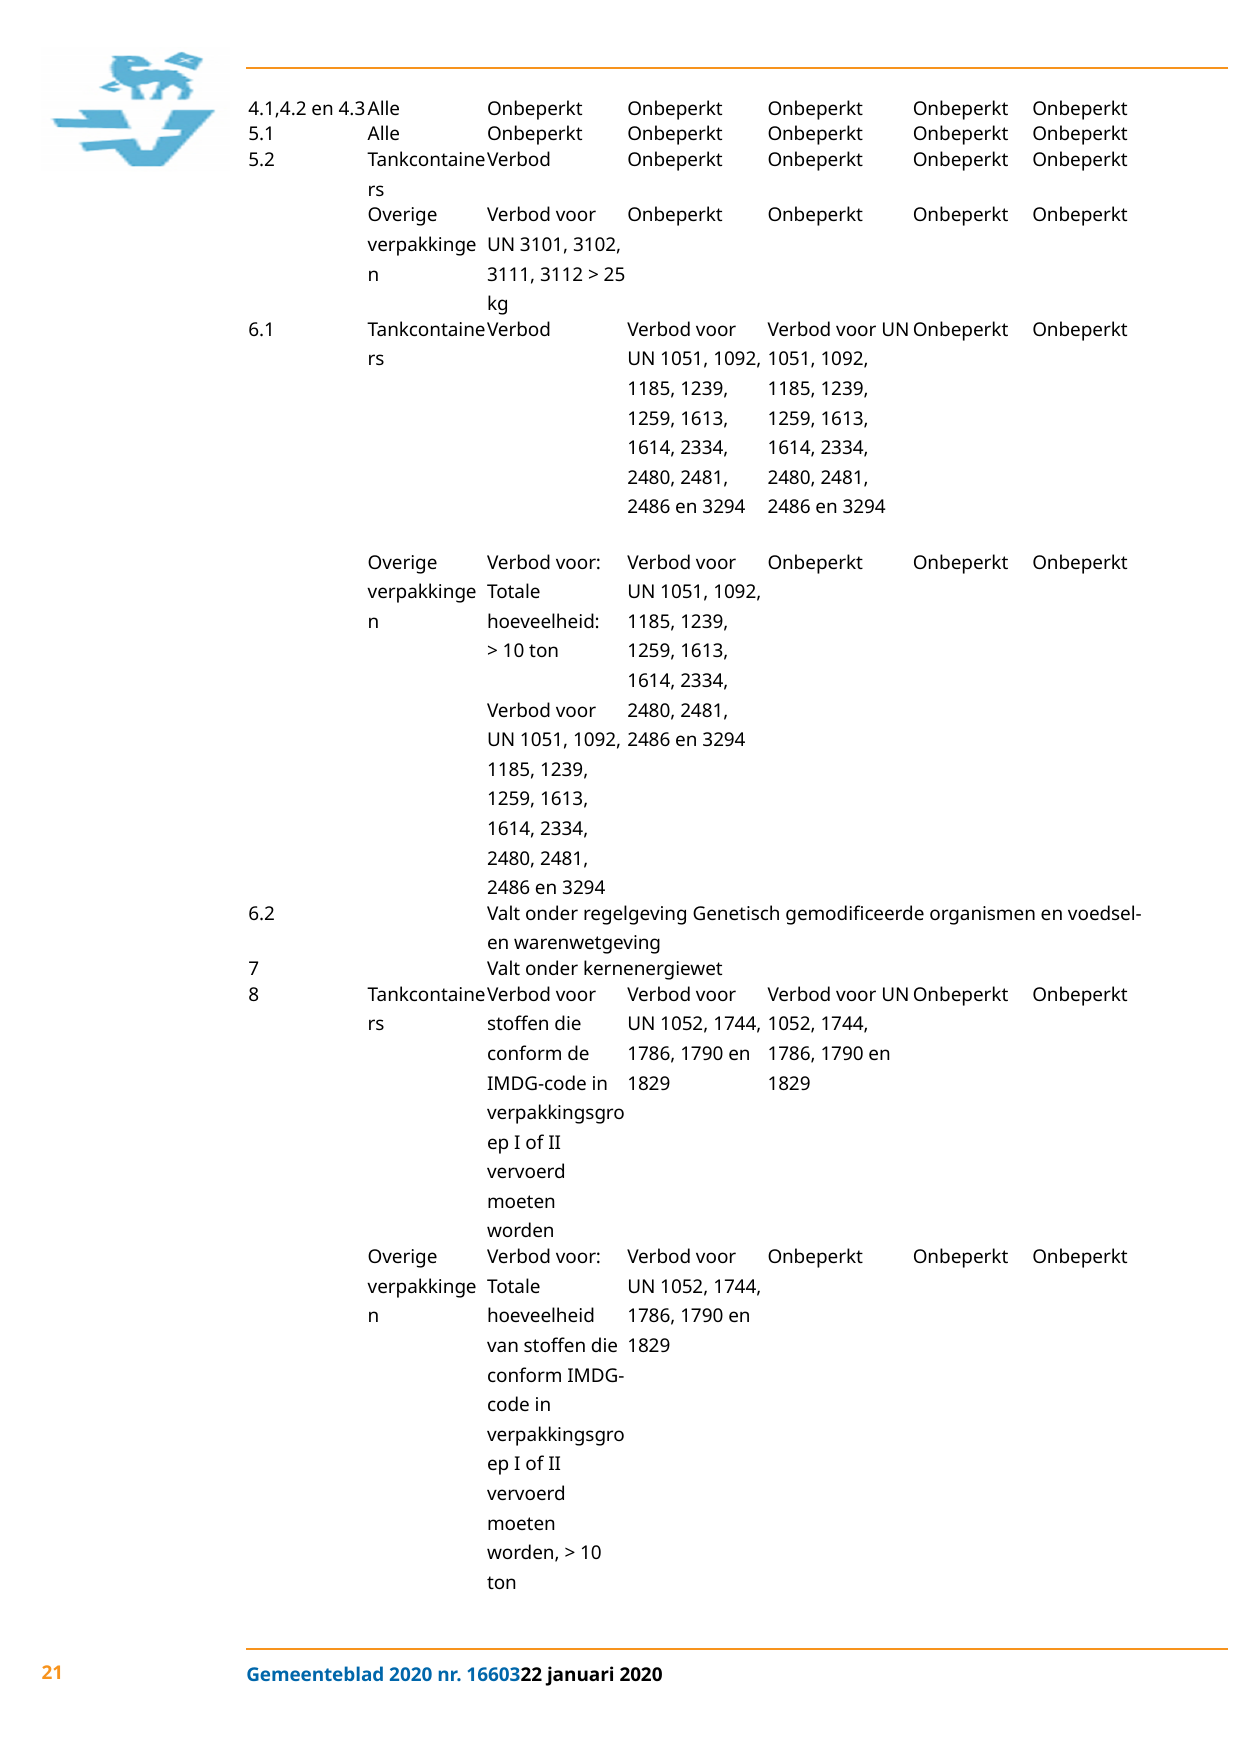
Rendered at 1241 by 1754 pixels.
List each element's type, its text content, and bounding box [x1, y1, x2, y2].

table_cell Onbeperkt [767, 1244, 913, 1594]
table_cell Onbeperkt [913, 95, 1032, 121]
table_cell Onbeperkt [913, 202, 1032, 316]
table_cell Verbod voor UN 1051, 1092, 1185, 1239, 1259, 1613, 1614, 2334, 2480, 2481, 2486 en 3294 [627, 549, 767, 900]
table_cell Onbeperkt [1032, 981, 1152, 1243]
table_cell 5.2 [248, 146, 367, 202]
table_cell Onbeperkt [767, 146, 913, 202]
table_cell Onbeperkt [1032, 549, 1152, 900]
picture [41, 47, 231, 172]
table_cell Verbod voor UN 1052, 1744, 1786, 1790 en 1829 [627, 981, 767, 1243]
table_cell Onbeperkt [913, 549, 1032, 900]
table_cell Verbod voor UN 1052, 1744, 1786, 1790 en 1829 [627, 1244, 767, 1594]
table_cell Onbeperkt [913, 981, 1032, 1243]
table_cell Onbeperkt [1032, 1244, 1152, 1594]
table_cell 4.1,4.2 en 4.3 [248, 95, 367, 121]
table_cell Onbeperkt [627, 202, 767, 316]
table_cell Valt onder kernenergiewet [487, 955, 1152, 981]
table_cell Overige verpakkingen [368, 549, 487, 900]
table_cell Tankcontainers [368, 146, 487, 202]
table_cell Alle [368, 121, 487, 146]
table_cell Onbeperkt [487, 95, 627, 121]
table_cell Verbod voor UN 1051, 1092, 1185, 1239, 1259, 1613, 1614, 2334, 2480, 2481, 2486 en 3294 [627, 316, 767, 549]
table_cell Onbeperkt [1032, 146, 1152, 202]
table_cell Verbod voor UN 3101, 3102, 3111, 3112 > 25 kg [487, 202, 627, 316]
table_cell Onbeperkt [767, 95, 913, 121]
table_cell Verbod voor UN 1052, 1744, 1786, 1790 en 1829 [767, 981, 913, 1243]
table_cell Verbod voor: Totale hoeveelheid: > 10 ton Verbod voor UN 1051, 1092, 1185, 1239, 1259, 1613, 1614, 2334, 2480, 2481, 2486 en 3294 [487, 549, 627, 900]
table_cell Onbeperkt [1032, 95, 1152, 121]
table_cell Onbeperkt [1032, 202, 1152, 316]
table_cell 6.1 [248, 316, 367, 549]
table_cell [368, 900, 487, 955]
table_cell Onbeperkt [913, 121, 1032, 146]
table_cell Onbeperkt [913, 316, 1032, 549]
table_cell 6.2 [248, 900, 367, 955]
table_cell Onbeperkt [1032, 316, 1152, 549]
table_cell Onbeperkt [627, 121, 767, 146]
table_cell 8 [248, 981, 367, 1243]
table_cell Onbeperkt [913, 146, 1032, 202]
table_cell [248, 549, 367, 900]
table_cell Onbeperkt [487, 121, 627, 146]
table_cell 7 [248, 955, 367, 981]
table_cell Onbeperkt [767, 121, 913, 146]
table_cell Valt onder regelgeving Genetisch gemodificeerde organismen en voedsel- en warenwetgeving [487, 900, 1152, 955]
table_cell Onbeperkt [913, 1244, 1032, 1594]
table_cell Overige verpakkingen [368, 1244, 487, 1594]
table_cell Onbeperkt [767, 202, 913, 316]
table_cell Verbod [487, 316, 627, 549]
table_cell Overige verpakkingen [368, 202, 487, 316]
table_cell Onbeperkt [1032, 121, 1152, 146]
table_cell Onbeperkt [627, 95, 767, 121]
table_cell Tankcontainers [368, 316, 487, 549]
table_cell Onbeperkt [767, 549, 913, 900]
table_cell 5.1 [248, 121, 367, 146]
table_cell Verbod voor: Totale hoeveelheid van stoffen die conform IMDG-code in verpakkingsgroep I of II vervoerd moeten worden, > 10 ton [487, 1244, 627, 1594]
table_cell Verbod [487, 146, 627, 202]
table_cell Verbod voor UN 1051, 1092, 1185, 1239, 1259, 1613, 1614, 2334, 2480, 2481, 2486 en 3294 [767, 316, 913, 549]
table_cell Alle [368, 95, 487, 121]
table_cell Verbod voor stoffen die conform de IMDG-code in verpakkingsgroep I of II vervoerd moeten worden [487, 981, 627, 1243]
table_cell Onbeperkt [627, 146, 767, 202]
table_cell [248, 202, 367, 316]
table_cell [248, 1244, 367, 1594]
table_cell Tankcontainers [368, 981, 487, 1243]
table_cell [368, 955, 487, 981]
